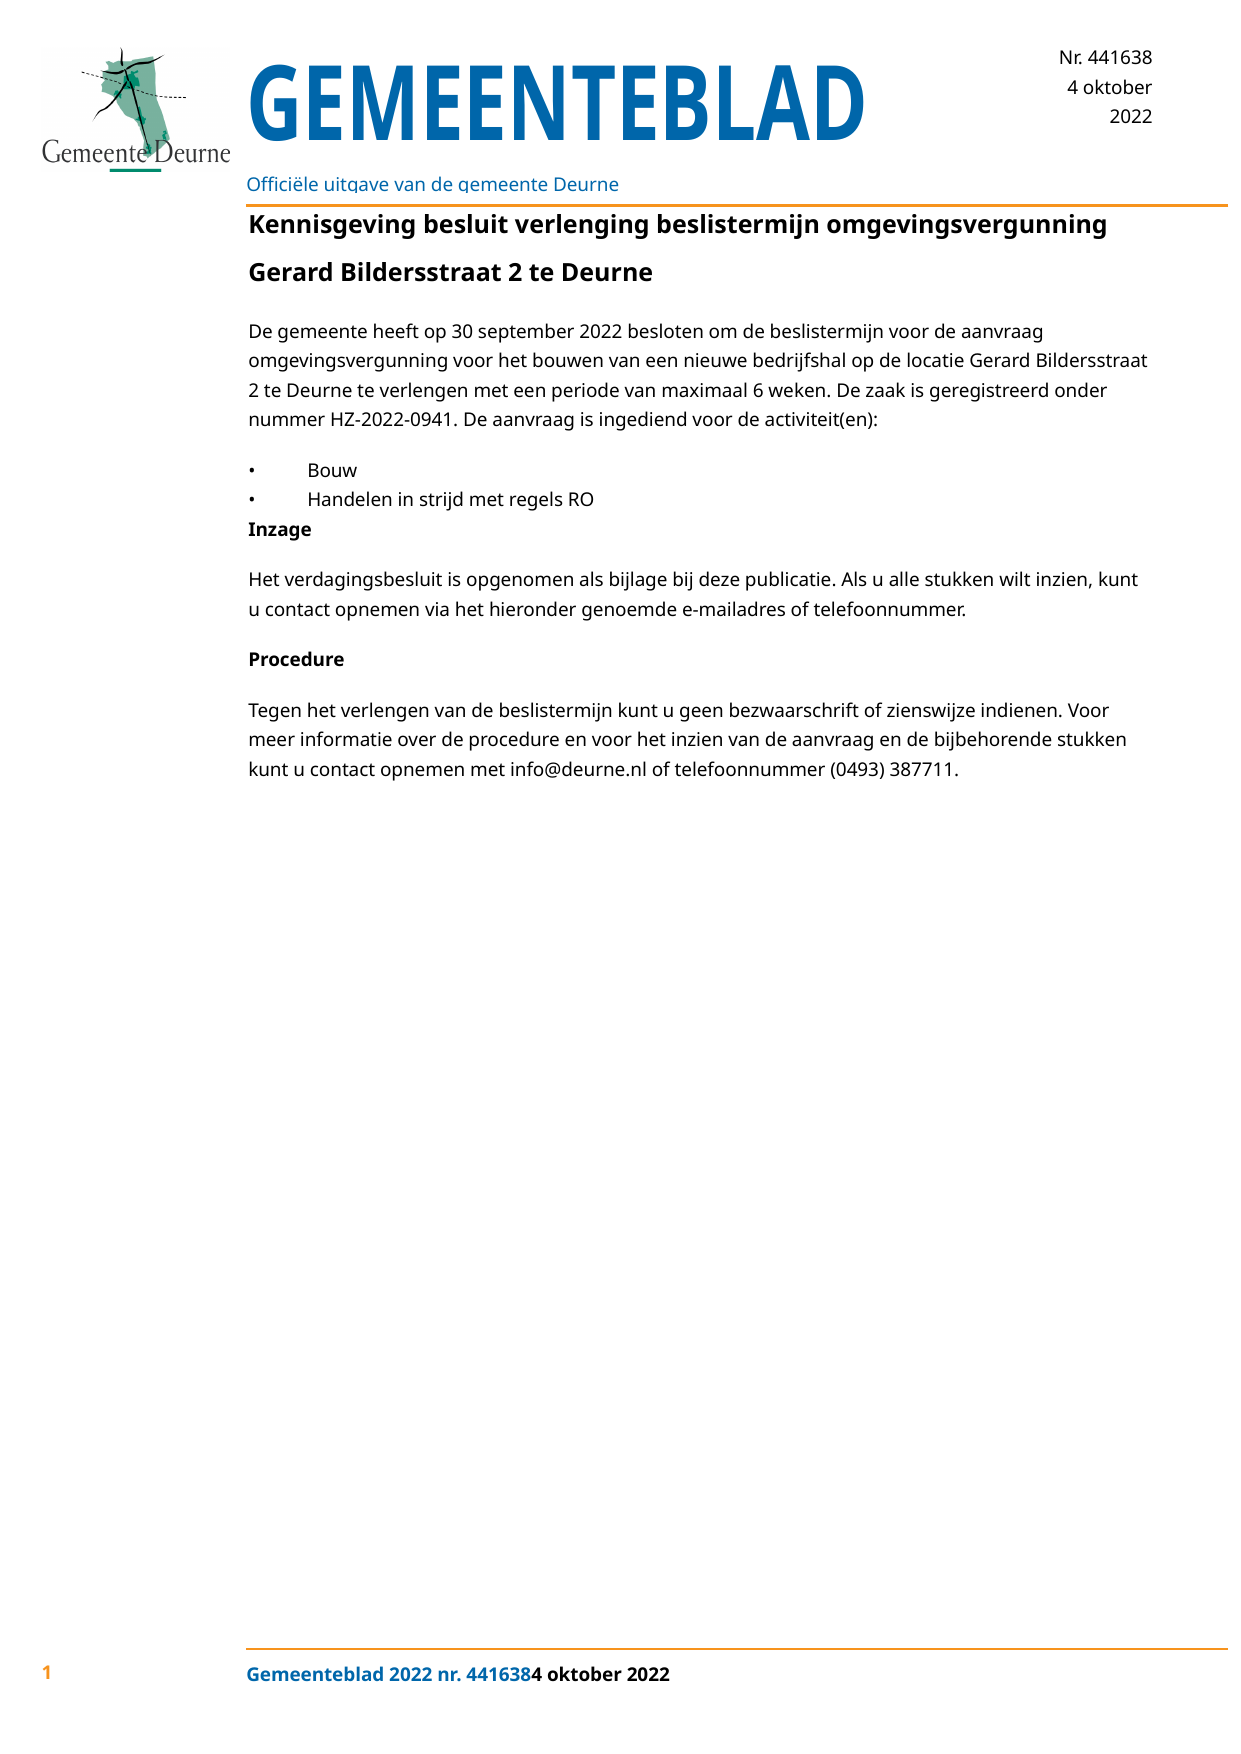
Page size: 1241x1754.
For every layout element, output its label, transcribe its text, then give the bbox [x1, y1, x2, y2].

text Het verdagingsbesluit is opgenomen als bijlage bij deze publicatie. Als u alle stukken wilt inzien, kunt u contact opnemen via het hieronder genoemde e-mailadres of telefoonnummer. [248, 567, 1152, 622]
picture [41, 47, 231, 172]
text Procedure [248, 647, 1152, 672]
text De gemeente heeft op 30 september 2022 besloten om de beslistermijn voor de aanvraag omgevingsvergunning voor het bouwen van een nieuwe bedrijfshal op de locatie Gerard Bildersstraat 2 te Deurne te verlengen met een periode van maximaal 6 weken. De zaak is geregistreerd onder nummer HZ-2022-0941. De aanvraag is ingediend voor de activiteit(en): [248, 318, 1152, 432]
list Handelen in strijd met regels RO [248, 487, 1152, 512]
text Kennisgeving besluit verlenging beslistermijn omgevingsvergunning Gerard Bildersstraat 2 te Deurne [248, 207, 1152, 288]
text Inzage [248, 516, 1152, 542]
text Tegen het verlengen van de beslistermijn kunt u geen bezwaarschrift of zienswijze indienen. Voor meer informatie over de procedure en voor het inzien van de aanvraag en de bijbehorende stukken kunt u contact opnemen met info@deurne.nl of telefoonnummer (0493) 387711. [248, 697, 1152, 782]
list Bouw [248, 457, 1152, 483]
